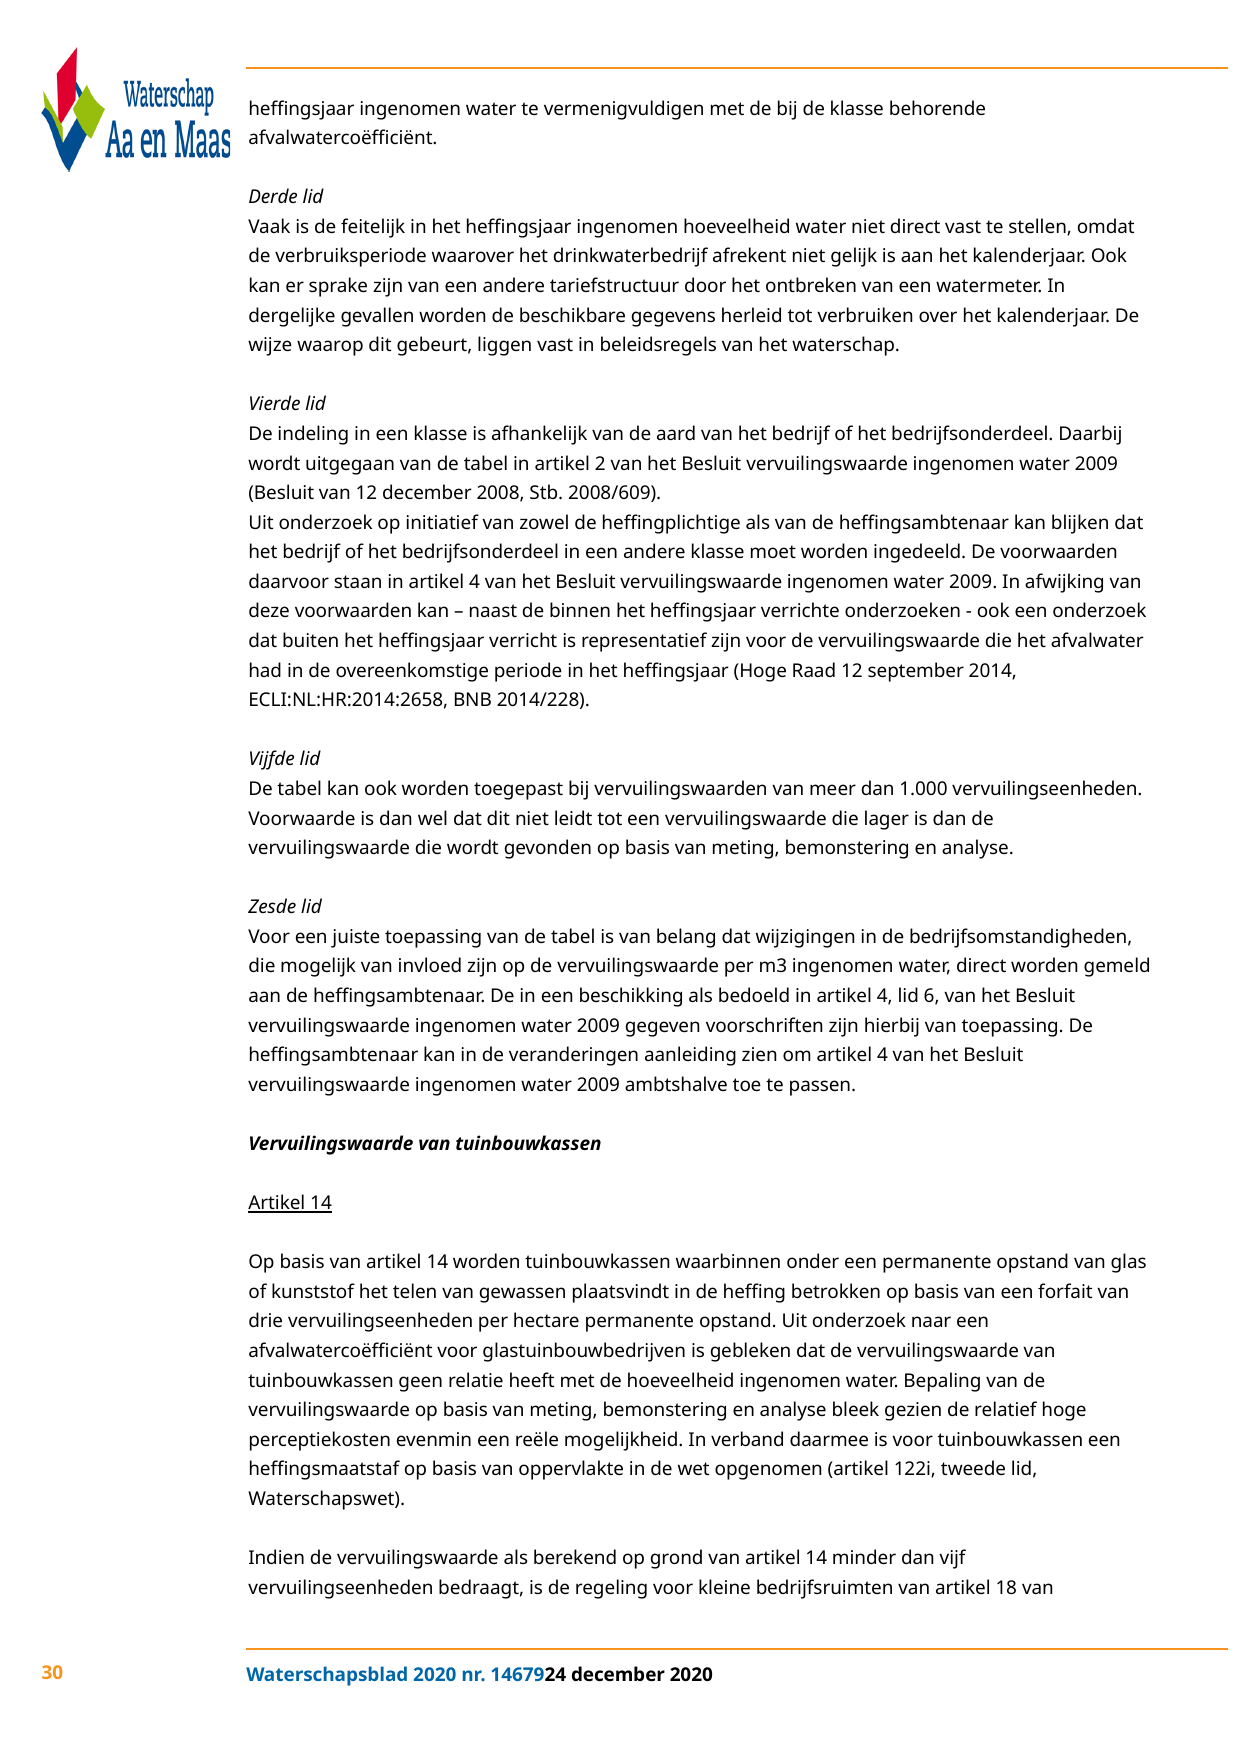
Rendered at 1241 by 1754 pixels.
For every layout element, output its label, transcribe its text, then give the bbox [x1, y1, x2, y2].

text Uit onderzoek op initiatief van zowel de heffingplichtige als van de heffingsambtenaar kan blijken dat het bedrijf of het bedrijfsonderdeel in een andere klasse moet worden ingedeeld. De voorwaarden daarvoor staan in artikel 4 van het Besluit vervuilingswaarde ingenomen water 2009. In afwijking van deze voorwaarden kan – naast de binnen het heffingsjaar verrichte onderzoeken - ook een onderzoek dat buiten het heffingsjaar verricht is representatief zijn voor de vervuilingswaarde die het afvalwater had in de overeenkomstige periode in het heffingsjaar (Hoge Raad 12 september 2014, ECLI:NL:HR:2014:2658, BNB 2014/228). [248, 509, 1152, 712]
picture [41, 47, 231, 172]
text heffingsjaar ingenomen water te vermenigvuldigen met de bij de klasse behorende afvalwatercoëfficiënt. [248, 95, 1152, 150]
text Derde lid [248, 183, 1152, 209]
text Artikel 14 [248, 1189, 1152, 1215]
text Op basis van artikel 14 worden tuinbouwkassen waarbinnen onder een permanente opstand van glas of kunststof het telen van gewassen plaatsvindt in de heffing betrokken op basis van een forfait van drie vervuilingseenheden per hectare permanente opstand. Uit onderzoek naar een afvalwatercoëfficiënt voor glastuinbouwbedrijven is gebleken dat de vervuilingswaarde van tuinbouwkassen geen relatie heeft met de hoeveelheid ingenomen water. Bepaling van de vervuilingswaarde op basis van meting, bemonstering en analyse bleek gezien de relatief hoge perceptiekosten evenmin een reële mogelijkheid. In verband daarmee is voor tuinbouwkassen een heffingsmaatstaf op basis van oppervlakte in de wet opgenomen (artikel 122i, tweede lid, Waterschapswet). [248, 1248, 1152, 1511]
text Zesde lid [248, 893, 1152, 919]
text Vijfde lid [248, 746, 1152, 771]
text Vervuilingswaarde van tuinbouwkassen [248, 1130, 1152, 1156]
text Vierde lid [248, 391, 1152, 416]
text Vaak is de feitelijk in het heffingsjaar ingenomen hoeveelheid water niet direct vast te stellen, omdat de verbruiksperiode waarover het drinkwaterbedrijf afrekent niet gelijk is aan het kalenderjaar. Ook kan er sprake zijn van een andere tariefstructuur door het ontbreken van een watermeter. In dergelijke gevallen worden de beschikbare gegevens herleid tot verbruiken over het kalenderjaar. De wijze waarop dit gebeurt, liggen vast in beleidsregels van het waterschap. [248, 213, 1152, 357]
text De indeling in een klasse is afhankelijk van de aard van het bedrijf of het bedrijfsonderdeel. Daarbij wordt uitgegaan van de tabel in artikel 2 van het Besluit vervuilingswaarde ingenomen water 2009 (Besluit van 12 december 2008, Stb. 2008/609). [248, 420, 1152, 505]
text Voor een juiste toepassing van de tabel is van belang dat wijzigingen in de bedrijfsomstandigheden, die mogelijk van invloed zijn op de vervuilingswaarde per m3 ingenomen water, direct worden gemeld aan de heffingsambtenaar. De in een beschikking als bedoeld in artikel 4, lid 6, van het Besluit vervuilingswaarde ingenomen water 2009 gegeven voorschriften zijn hierbij van toepassing. De heffingsambtenaar kan in de veranderingen aanleiding zien om artikel 4 van het Besluit vervuilingswaarde ingenomen water 2009 ambtshalve toe te passen. [248, 923, 1152, 1097]
text De tabel kan ook worden toegepast bij vervuilingswaarden van meer dan 1.000 vervuilingseenheden. Voorwaarde is dan wel dat dit niet leidt tot een vervuilingswaarde die lager is dan de vervuilingswaarde die wordt gevonden op basis van meting, bemonstering en analyse. [248, 775, 1152, 860]
text Indien de vervuilingswaarde als berekend op grond van artikel 14 minder dan vijf vervuilingseenheden bedraagt, is de regeling voor kleine bedrijfsruimten van artikel 18 van [248, 1544, 1152, 1600]
